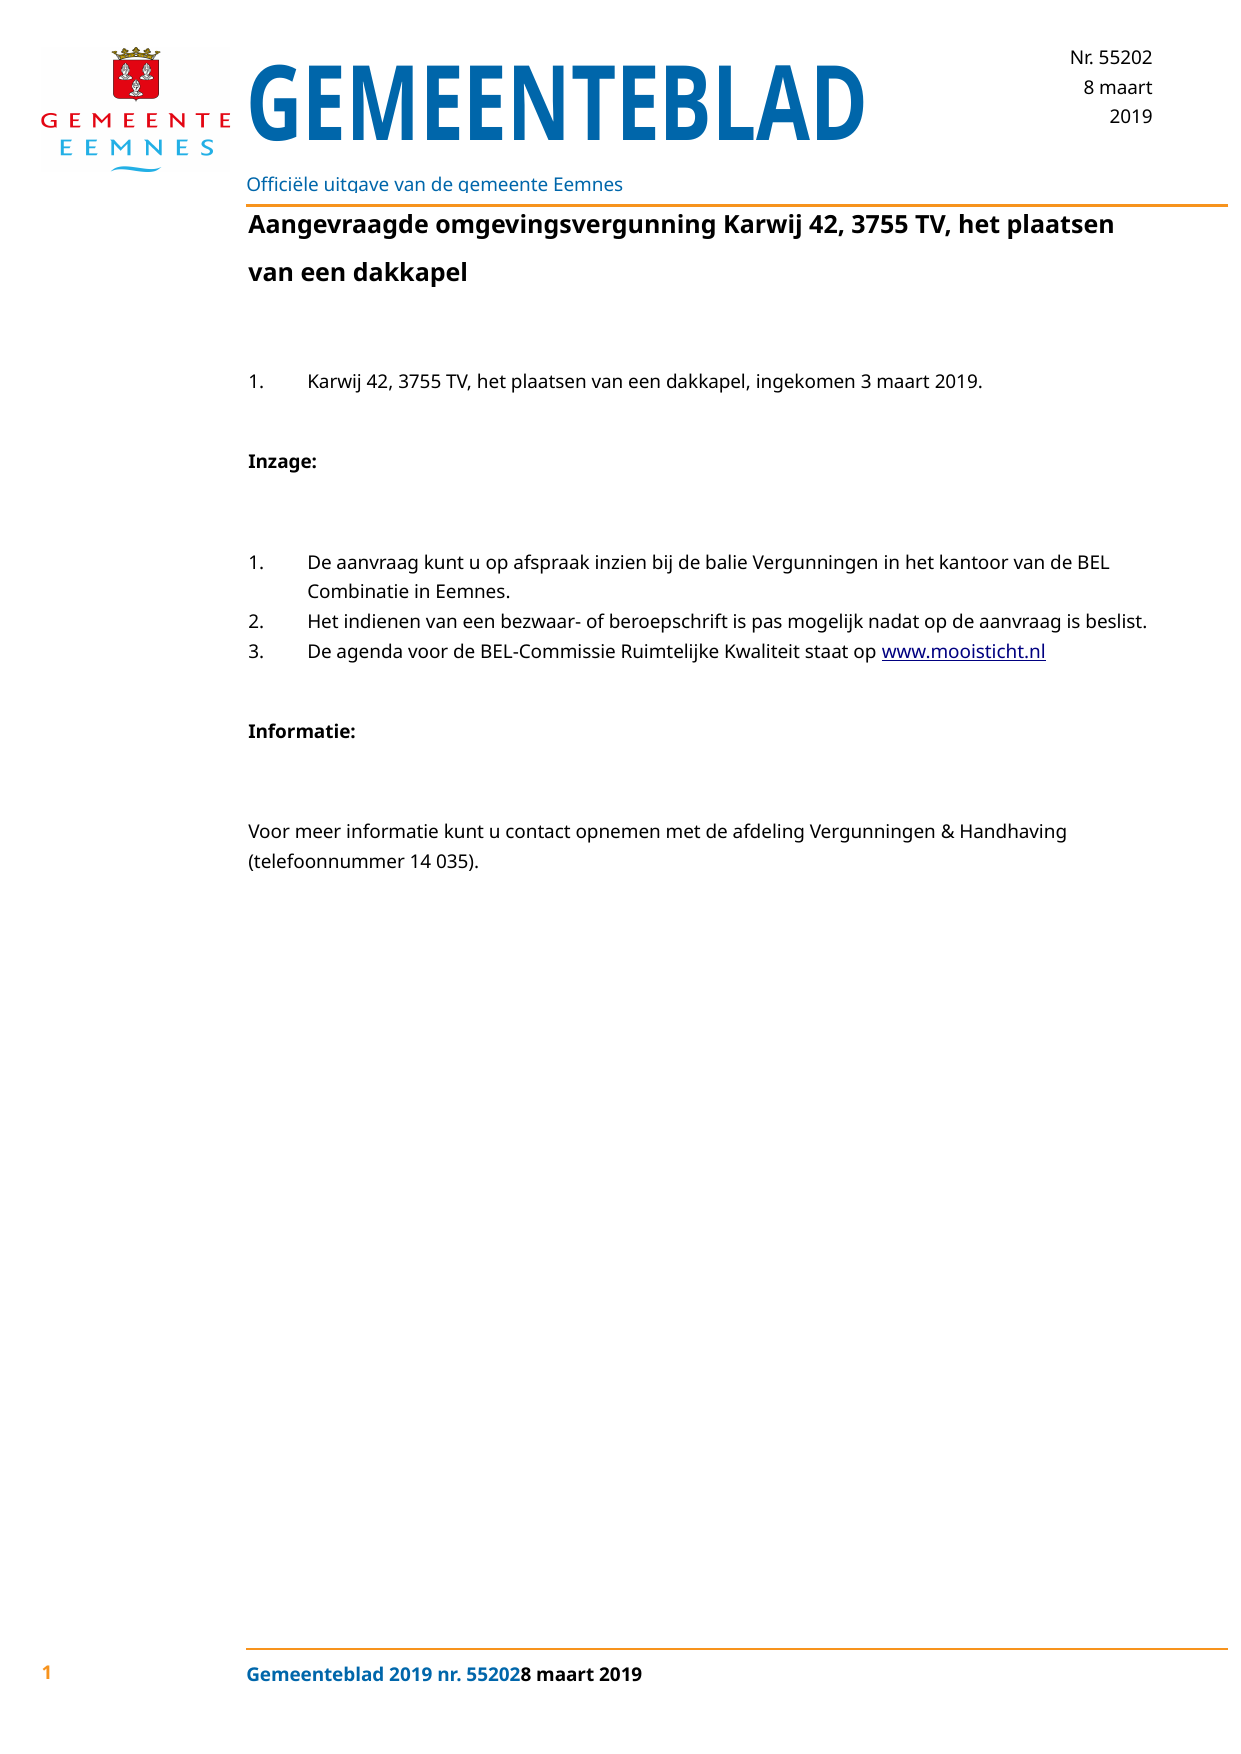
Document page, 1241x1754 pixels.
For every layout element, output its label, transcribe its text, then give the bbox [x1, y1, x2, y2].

list De agenda voor de BEL-Commissie Ruimtelijke Kwaliteit staat op www.mooisticht.nl [248, 638, 1152, 664]
text Inzage: [248, 448, 1152, 474]
text Voor meer informatie kunt u contact opnemen met de afdeling Vergunningen & Handhaving (telefoonnummer 14 035). [248, 819, 1152, 874]
picture [41, 47, 231, 172]
list De aanvraag kunt u op afspraak inzien bij de balie Vergunningen in het kantoor van de BEL Combinatie in Eemnes. [248, 549, 1152, 604]
list Karwij 42, 3755 TV, het plaatsen van een dakkapel, ingekomen 3 maart 2019. [248, 368, 1152, 394]
text Aangevraagde omgevingsvergunning Karwij 42, 3755 TV, het plaatsen van een dakkapel [248, 207, 1152, 288]
list Het indienen van een bezwaar- of beroepschrift is pas mogelijk nadat op de aanvraag is beslist. [248, 608, 1152, 634]
text Informatie: [248, 718, 1152, 744]
